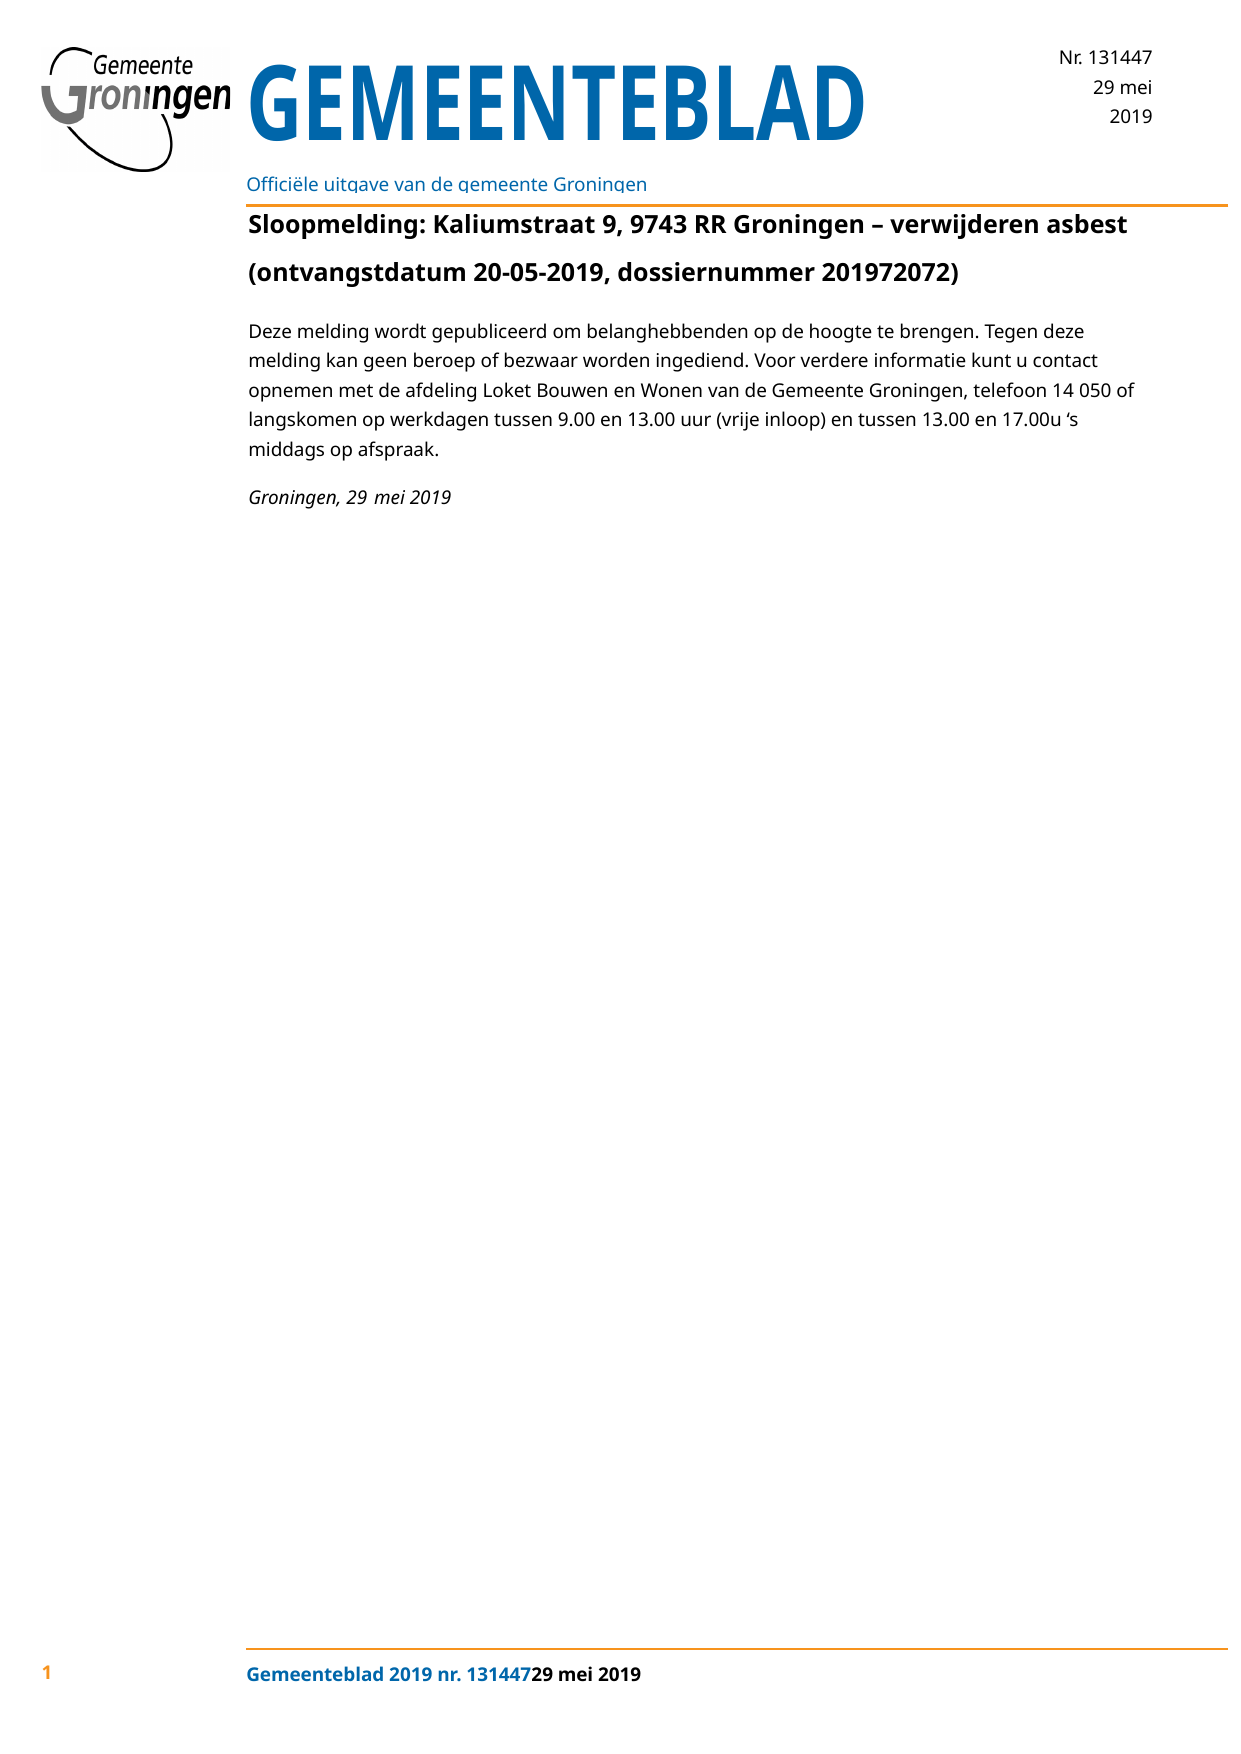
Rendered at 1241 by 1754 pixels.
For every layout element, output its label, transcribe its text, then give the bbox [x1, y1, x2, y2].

text Groningen, 29 mei 2019 [248, 484, 1152, 510]
text Sloopmelding: Kaliumstraat 9, 9743 RR Groningen – verwijderen asbest (ontvangstdatum 20-05-2019, dossiernummer 201972072) [248, 207, 1152, 288]
text Deze melding wordt gepubliceerd om belanghebbenden op de hoogte te brengen. Tegen deze melding kan geen beroep of bezwaar worden ingediend. Voor verdere informatie kunt u contact opnemen met de afdeling Loket Bouwen en Wonen van de Gemeente Groningen, telefoon 14 050 of langskomen op werkdagen tussen 9.00 en 13.00 uur (vrije inloop) en tussen 13.00 en 17.00u ‘s middags op afspraak. [248, 318, 1152, 462]
picture [41, 47, 231, 172]
